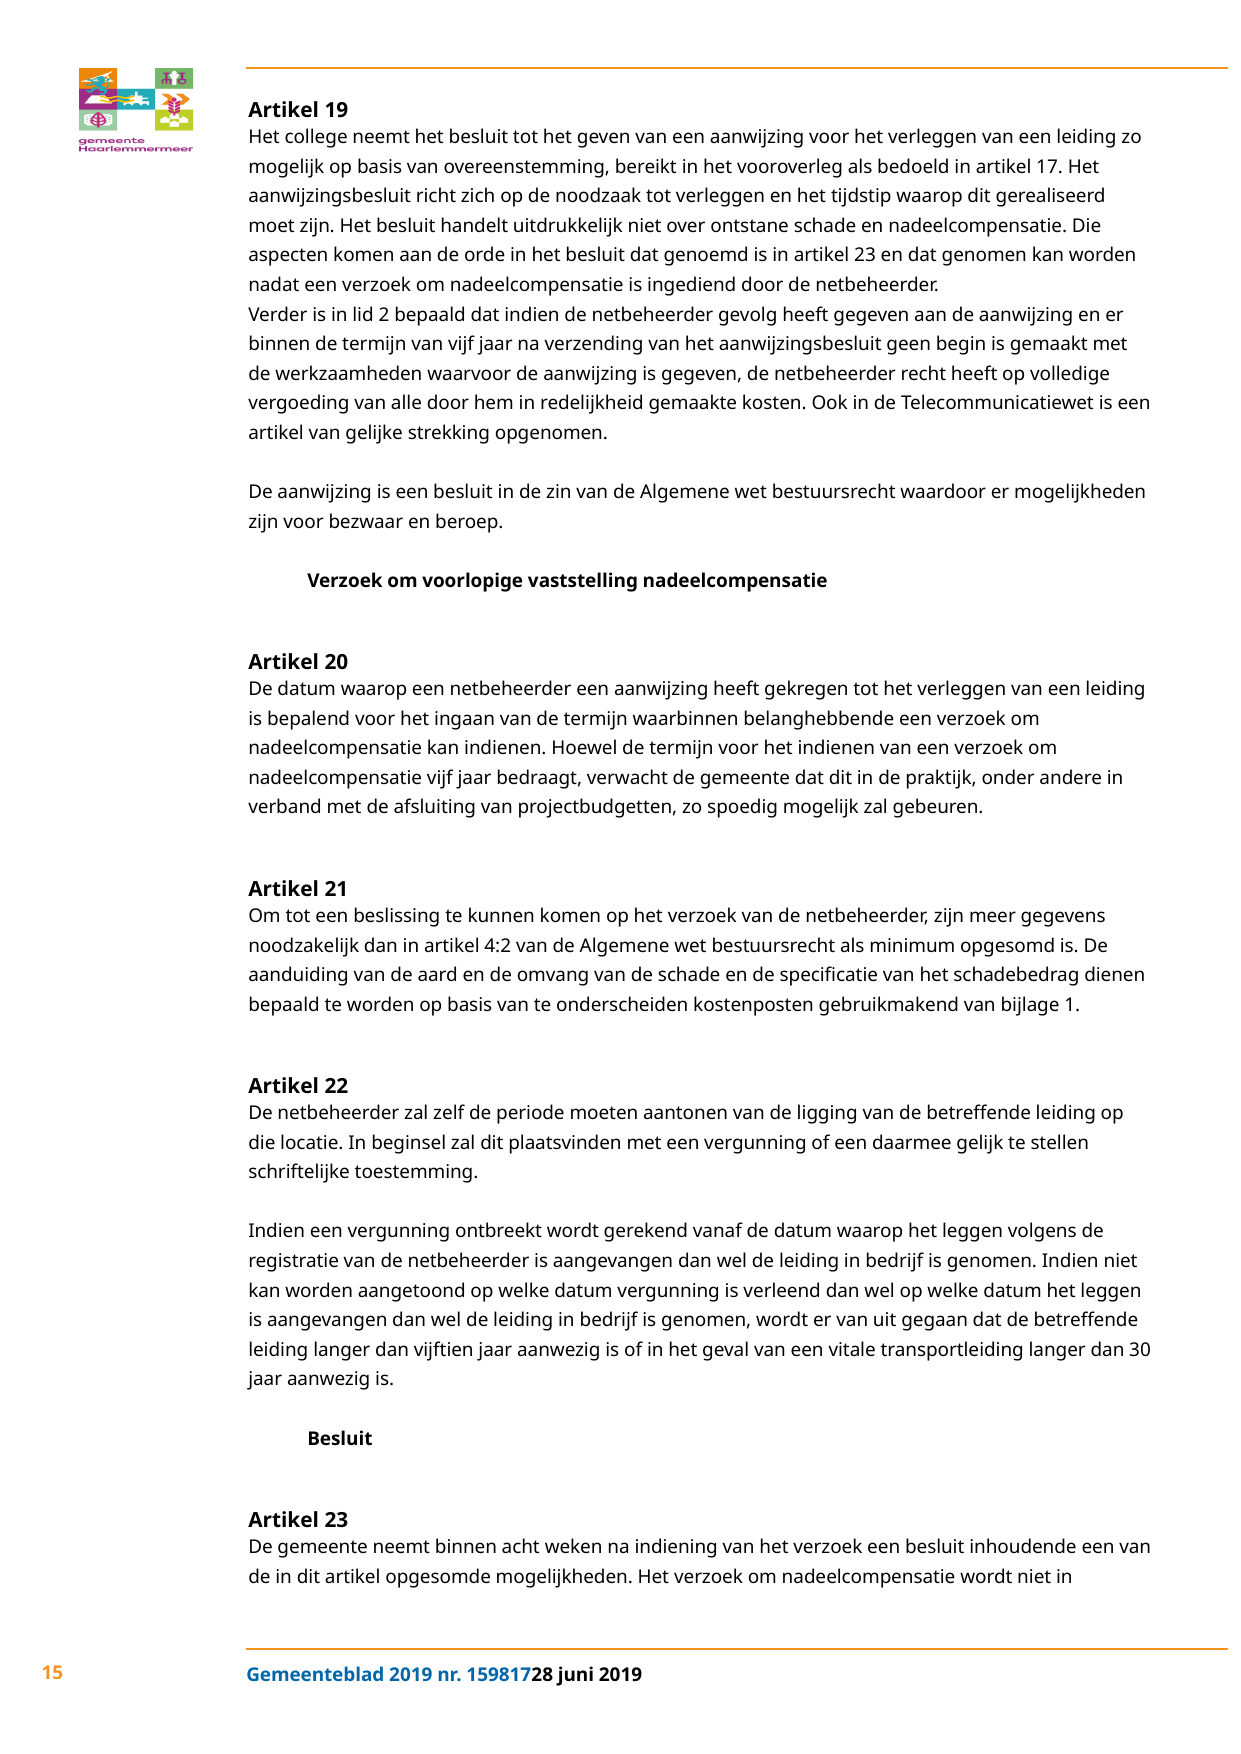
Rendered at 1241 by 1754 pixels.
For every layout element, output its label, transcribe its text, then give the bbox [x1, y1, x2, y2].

text De netbeheerder zal zelf de periode moeten aantonen van de ligging van de betreffende leiding op die locatie. In beginsel zal dit plaatsvinden met een vergunning of een daarmee gelijk te stellen schriftelijke toestemming. [248, 1099, 1152, 1184]
text Om tot een beslissing te kunnen komen op het verzoek van de netbeheerder, zijn meer gegevens noodzakelijk dan in artikel 4:2 van de Algemene wet bestuursrecht als minimum opgesomd is. De aanduiding van de aard en de omvang van de schade en de specificatie van het schadebedrag dienen bepaald te worden op basis van te onderscheiden kostenposten gebruikmakend van bijlage 1. [248, 902, 1152, 1017]
text Verder is in lid 2 bepaald dat indien de netbeheerder gevolg heeft gegeven aan de aanwijzing en er binnen de termijn van vijf jaar na verzending van het aanwijzingsbesluit geen begin is gemaakt met de werkzaamheden waarvoor de aanwijzing is gegeven, de netbeheerder recht heeft op volledige vergoeding van alle door hem in redelijkheid gemaakte kosten. Ook in de Telecommunicatiewet is een artikel van gelijke strekking opgenomen. [248, 301, 1152, 445]
text De aanwijzing is een besluit in de zin van de Algemene wet bestuursrecht waardoor er mogelijkheden zijn voor bezwaar en beroep. [248, 478, 1152, 533]
text Het college neemt het besluit tot het geven van een aanwijzing voor het verleggen van een leiding zo mogelijk op basis van overeenstemming, bereikt in het vooroverleg als bedoeld in artikel 17. Het aanwijzingsbesluit richt zich op de noodzaak tot verleggen en het tijdstip waarop dit gerealiseerd moet zijn. Het besluit handelt uitdrukkelijk niet over ontstane schade en nadeelcompensatie. Die aspecten komen aan de orde in het besluit dat genoemd is in artikel 23 en dat genomen kan worden nadat een verzoek om nadeelcompensatie is ingediend door de netbeheerder. [248, 123, 1152, 297]
picture [41, 47, 231, 172]
text Artikel 21 [248, 874, 1152, 902]
list Verzoek om voorlopige vaststelling nadeelcompensatie [248, 567, 1152, 593]
text Artikel 19 [248, 95, 1152, 123]
text De gemeente neemt binnen acht weken na indiening van het verzoek een besluit inhoudende een van de in dit artikel opgesomde mogelijkheden. Het verzoek om nadeelcompensatie wordt niet in [248, 1533, 1152, 1588]
text De datum waarop een netbeheerder een aanwijzing heeft gekregen tot het verleggen van een leiding is bepalend voor het ingaan van de termijn waarbinnen belanghebbende een verzoek om nadeelcompensatie kan indienen. Hoewel de termijn voor het indienen van een verzoek om nadeelcompensatie vijf jaar bedraagt, verwacht de gemeente dat dit in de praktijk, onder andere in verband met de afsluiting van projectbudgetten, zo spoedig mogelijk zal gebeuren. [248, 675, 1152, 819]
text Indien een vergunning ontbreekt wordt gerekend vanaf de datum waarop het leggen volgens de registratie van de netbeheerder is aangevangen dan wel de leiding in bedrijf is genomen. Indien niet kan worden aangetoond op welke datum vergunning is verleend dan wel op welke datum het leggen is aangevangen dan wel de leiding in bedrijf is genomen, wordt er van uit gegaan dat de betreffende leiding langer dan vijftien jaar aanwezig is of in het geval van een vitale transportleiding langer dan 30 jaar aanwezig is. [248, 1218, 1152, 1391]
text Artikel 20 [248, 647, 1152, 675]
text Artikel 23 [248, 1505, 1152, 1533]
list Besluit [248, 1425, 1152, 1451]
text Artikel 22 [248, 1071, 1152, 1099]
